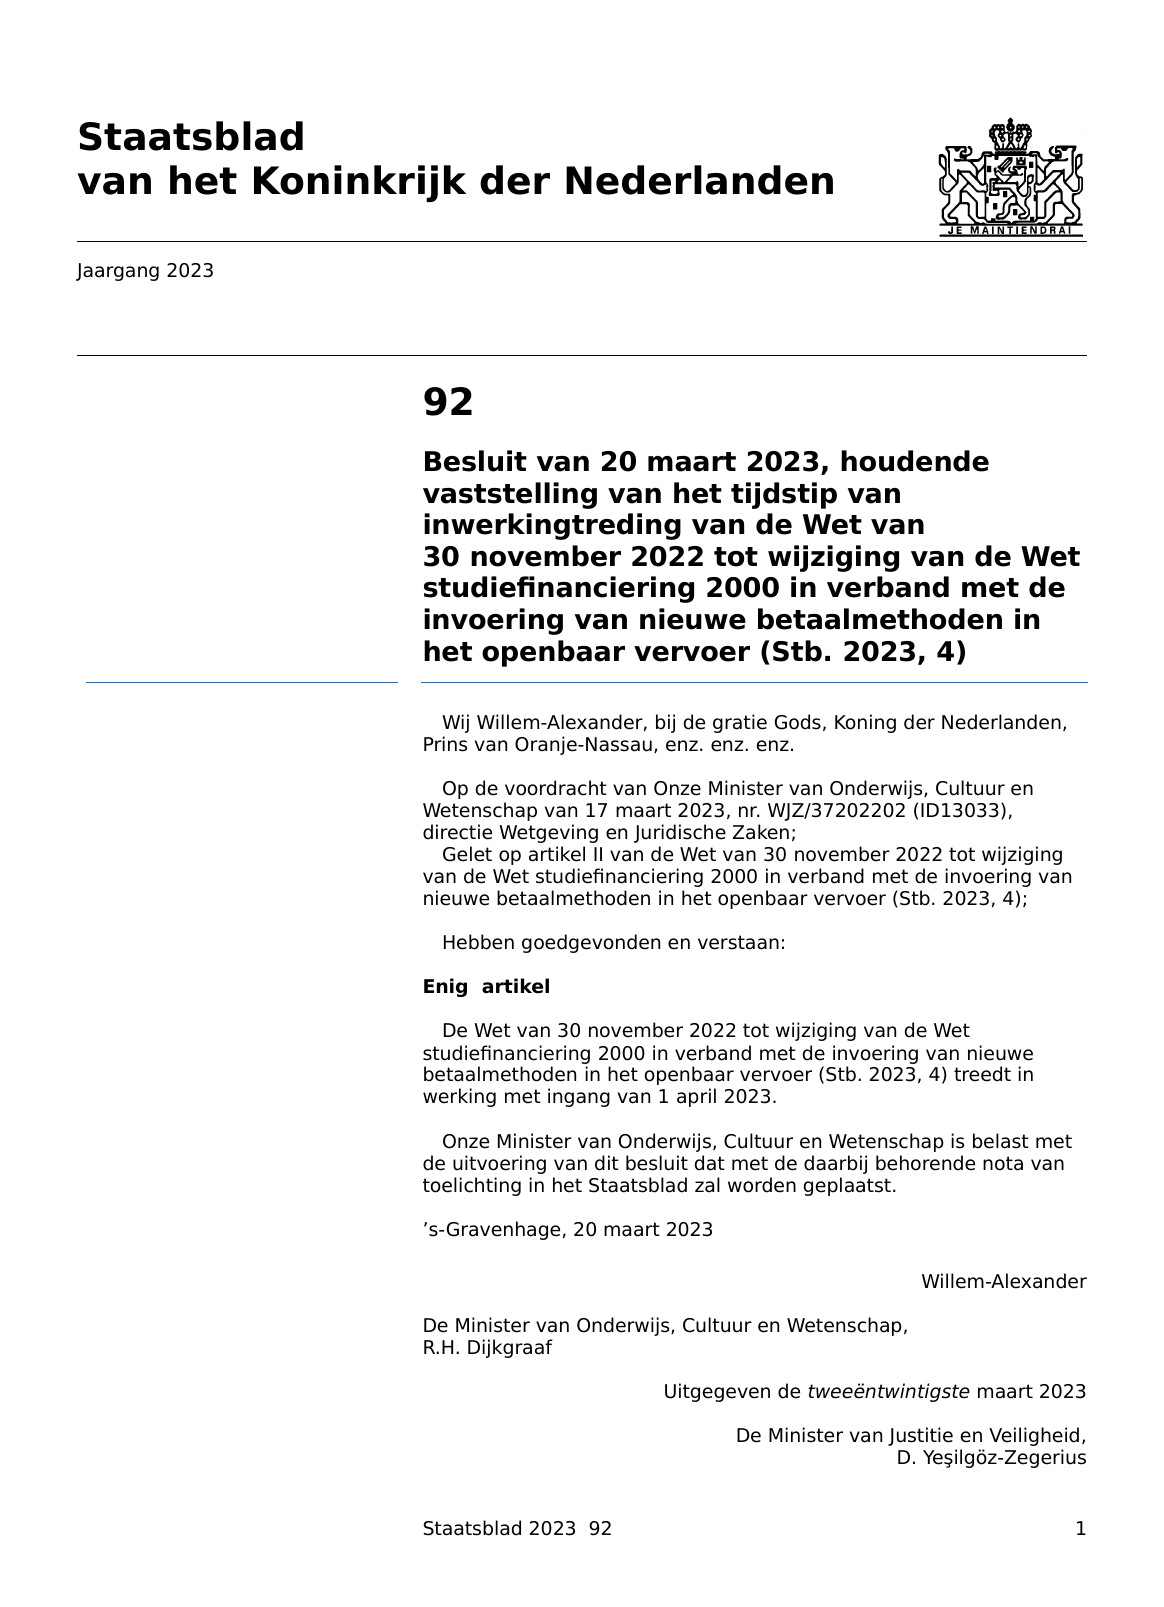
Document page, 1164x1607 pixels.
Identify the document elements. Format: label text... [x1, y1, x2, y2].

text De Wet van 30 november 2022 tot wijziging van de Wet studiefinanciering 2000 in verband met de invoering van nieuwe betaalmethoden in het openbaar vervoer (Stb. 2023, 4) treedt in werking met ingang van 1 april 2023. [422, 1020, 1087, 1108]
text Hebben goedgevonden en verstaan: [422, 932, 1087, 954]
text Willem-Alexander [422, 1271, 1087, 1293]
text Wij Willem-Alexander, bij de gratie Gods, Koning der Nederlanden, Prins van Oranje-Nassau, enz. enz. enz. [422, 712, 1087, 756]
text Onze Minister van Onderwijs, Cultuur en Wetenschap is belast met de uitvoering van dit besluit dat met de daarbij behorende nota van toelichting in het Staatsblad zal worden geplaatst. [422, 1131, 1087, 1196]
text De Minister van Justitie en Veiligheid, D. Yeşilgöz-Zegerius [422, 1425, 1087, 1469]
table_header Staatsblad van het Koninkrijk der Nederlanden [77, 100, 886, 241]
subtitle 92 [422, 381, 1087, 424]
subtitle Enig artikel [422, 976, 1087, 998]
text Uitgegeven de tweeëntwintigste maart 2023 [422, 1381, 1087, 1403]
text Gelet op artikel II van de Wet van 30 november 2022 tot wijziging van de Wet studiefinanciering 2000 in verband met de invoering van nieuwe betaalmethoden in het openbaar vervoer (Stb. 2023, 4); [422, 844, 1087, 910]
text ’s-Gravenhage, 20 maart 2023 [422, 1219, 1087, 1241]
text De Minister van Onderwijs, Cultuur en Wetenschap, R.H. Dijkgraaf [422, 1315, 1087, 1359]
table_cell Jaargang 2023 [77, 242, 1087, 355]
picture [936, 115, 1087, 240]
text Besluit van 20 maart 2023, houdende vaststelling van het tijdstip van inwerkingtreding van de Wet van 30 november 2022 tot wijziging van de Wet studiefinanciering 2000 in verband met de invoering van nieuwe betaalmethoden in het openbaar vervoer (Stb. 2023, 4) [422, 447, 1087, 667]
text Op de voordracht van Onze Minister van Onderwijs, Cultuur en Wetenschap van 17 maart 2023, nr. WJZ/37202202 (ID13033), directie Wetgeving en Juridische Zaken; [422, 778, 1087, 844]
table_header [886, 100, 1087, 241]
